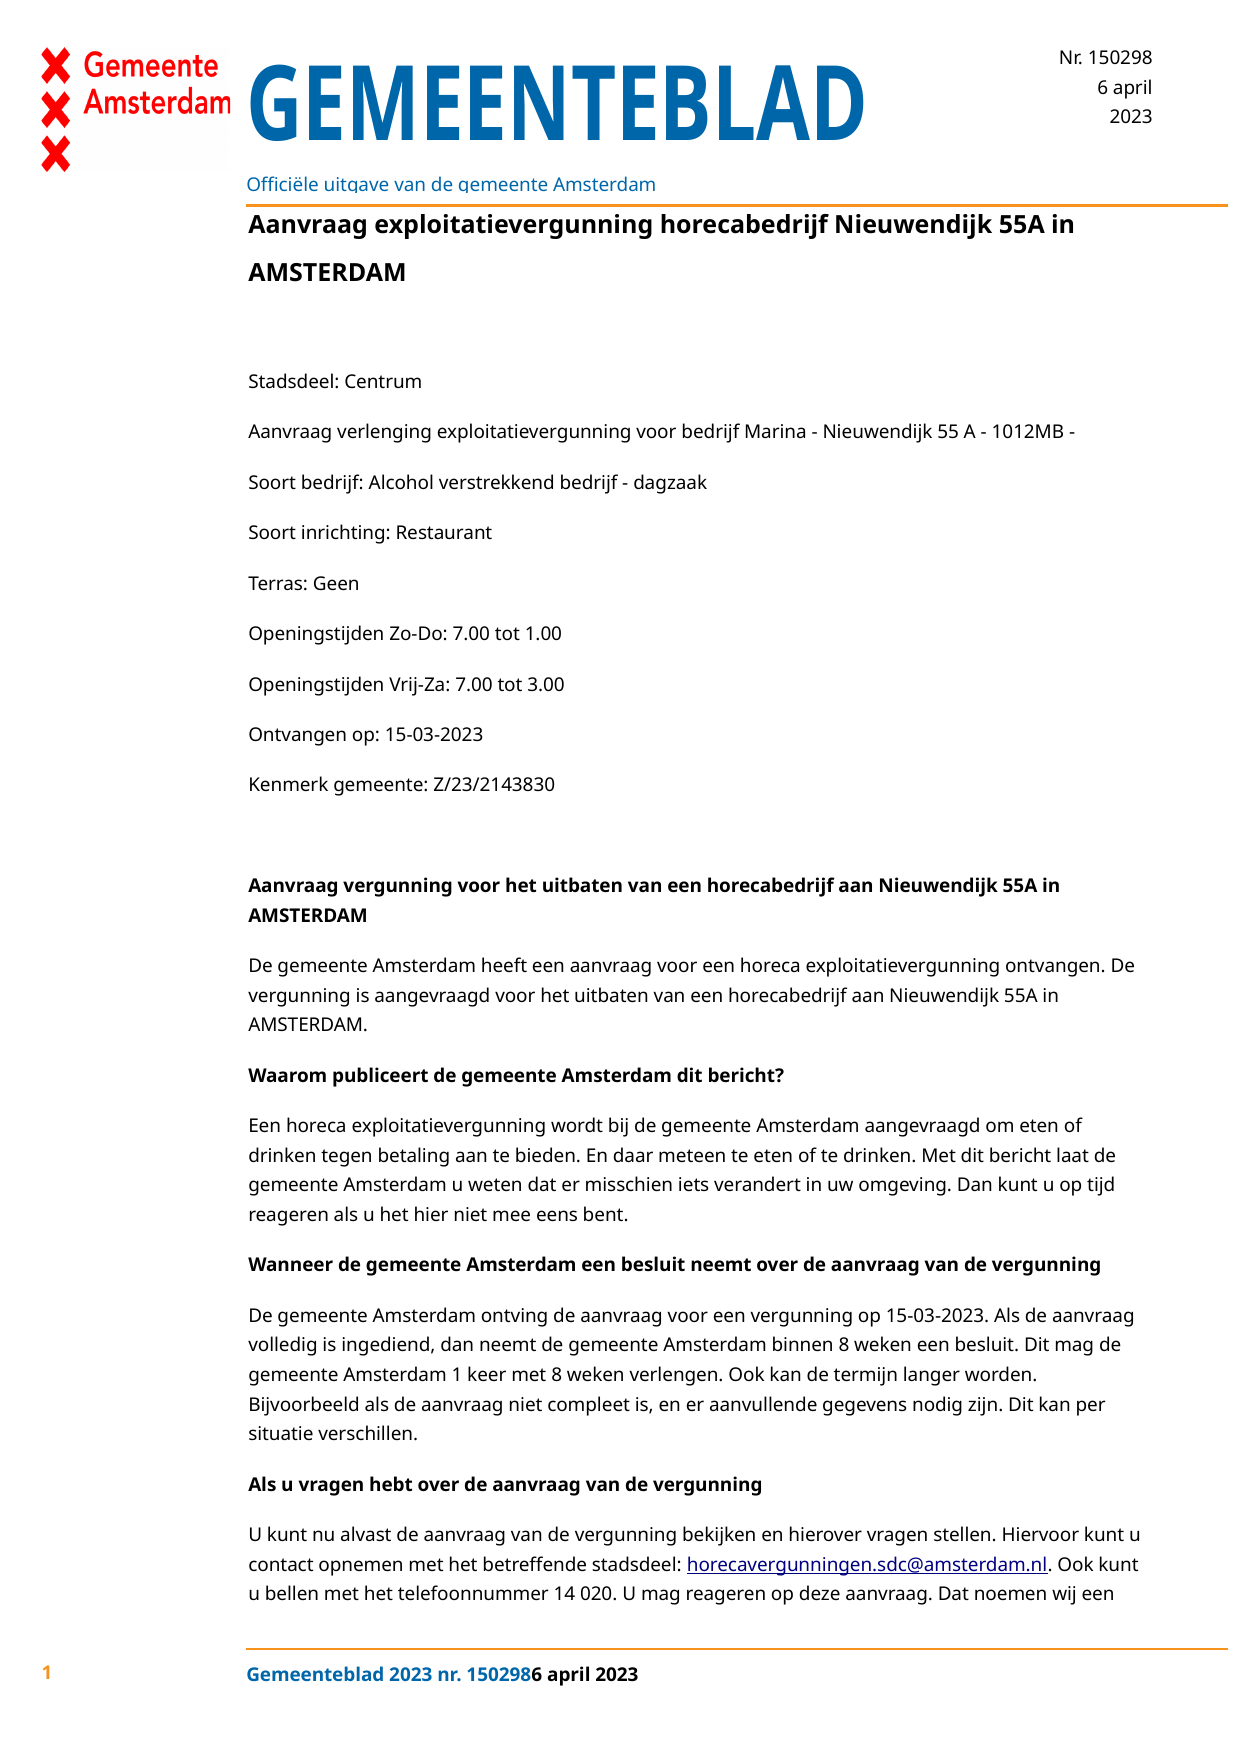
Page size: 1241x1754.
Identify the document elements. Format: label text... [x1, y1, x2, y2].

text Stadsdeel: Centrum [248, 368, 1152, 394]
text Aanvraag verlenging exploitatievergunning voor bedrijf Marina - Nieuwendijk 55 A - 1012MB - [248, 419, 1152, 444]
text Als u vragen hebt over de aanvraag van de vergunning [248, 1471, 1152, 1497]
text De gemeente Amsterdam heeft een aanvraag voor een horeca exploitatievergunning ontvangen. De vergunning is aangevraagd voor het uitbaten van een horecabedrijf aan Nieuwendijk 55A in AMSTERDAM. [248, 952, 1152, 1037]
text U kunt nu alvast de aanvraag van de vergunning bekijken en hierover vragen stellen. Hiervoor kunt u contact opnemen met het betreffende stadsdeel: horecavergunningen.sdc@amsterdam.nl. Ook kunt u bellen met het telefoonnummer 14 020. U mag reageren op deze aanvraag. Dat noemen wij een [248, 1521, 1152, 1606]
picture [41, 47, 231, 172]
text Aanvraag vergunning voor het uitbaten van een horecabedrijf aan Nieuwendijk 55A in AMSTERDAM [248, 872, 1152, 928]
text Waarom publiceert de gemeente Amsterdam dit bericht? [248, 1062, 1152, 1088]
text Een horeca exploitatievergunning wordt bij de gemeente Amsterdam aangevraagd om eten of drinken tegen betaling aan te bieden. En daar meteen te eten of te drinken. Met dit bericht laat de gemeente Amsterdam u weten dat er misschien iets verandert in uw omgeving. Dan kunt u op tijd reageren als u het hier niet mee eens bent. [248, 1112, 1152, 1227]
text Aanvraag exploitatievergunning horecabedrijf Nieuwendijk 55A in AMSTERDAM [248, 207, 1152, 288]
text Openingstijden Zo-Do: 7.00 tot 1.00 [248, 620, 1152, 646]
text Terras: Geen [248, 570, 1152, 596]
text Soort inrichting: Restaurant [248, 519, 1152, 545]
text Kenmerk gemeente: Z/23/2143830 [248, 772, 1152, 797]
text Wanneer de gemeente Amsterdam een besluit neemt over de aanvraag van de vergunning [248, 1252, 1152, 1277]
text De gemeente Amsterdam ontving de aanvraag voor een vergunning op 15-03-2023. Als de aanvraag volledig is ingediend, dan neemt de gemeente Amsterdam binnen 8 weken een besluit. Dit mag de gemeente Amsterdam 1 keer met 8 weken verlengen. Ook kan de termijn langer worden. Bijvoorbeeld als de aanvraag niet compleet is, en er aanvullende gegevens nodig zijn. Dit kan per situatie verschillen. [248, 1302, 1152, 1446]
text Ontvangen op: 15-03-2023 [248, 721, 1152, 747]
text Soort bedrijf: Alcohol verstrekkend bedrijf - dagzaak [248, 469, 1152, 495]
text Openingstijden Vrij-Za: 7.00 tot 3.00 [248, 671, 1152, 697]
